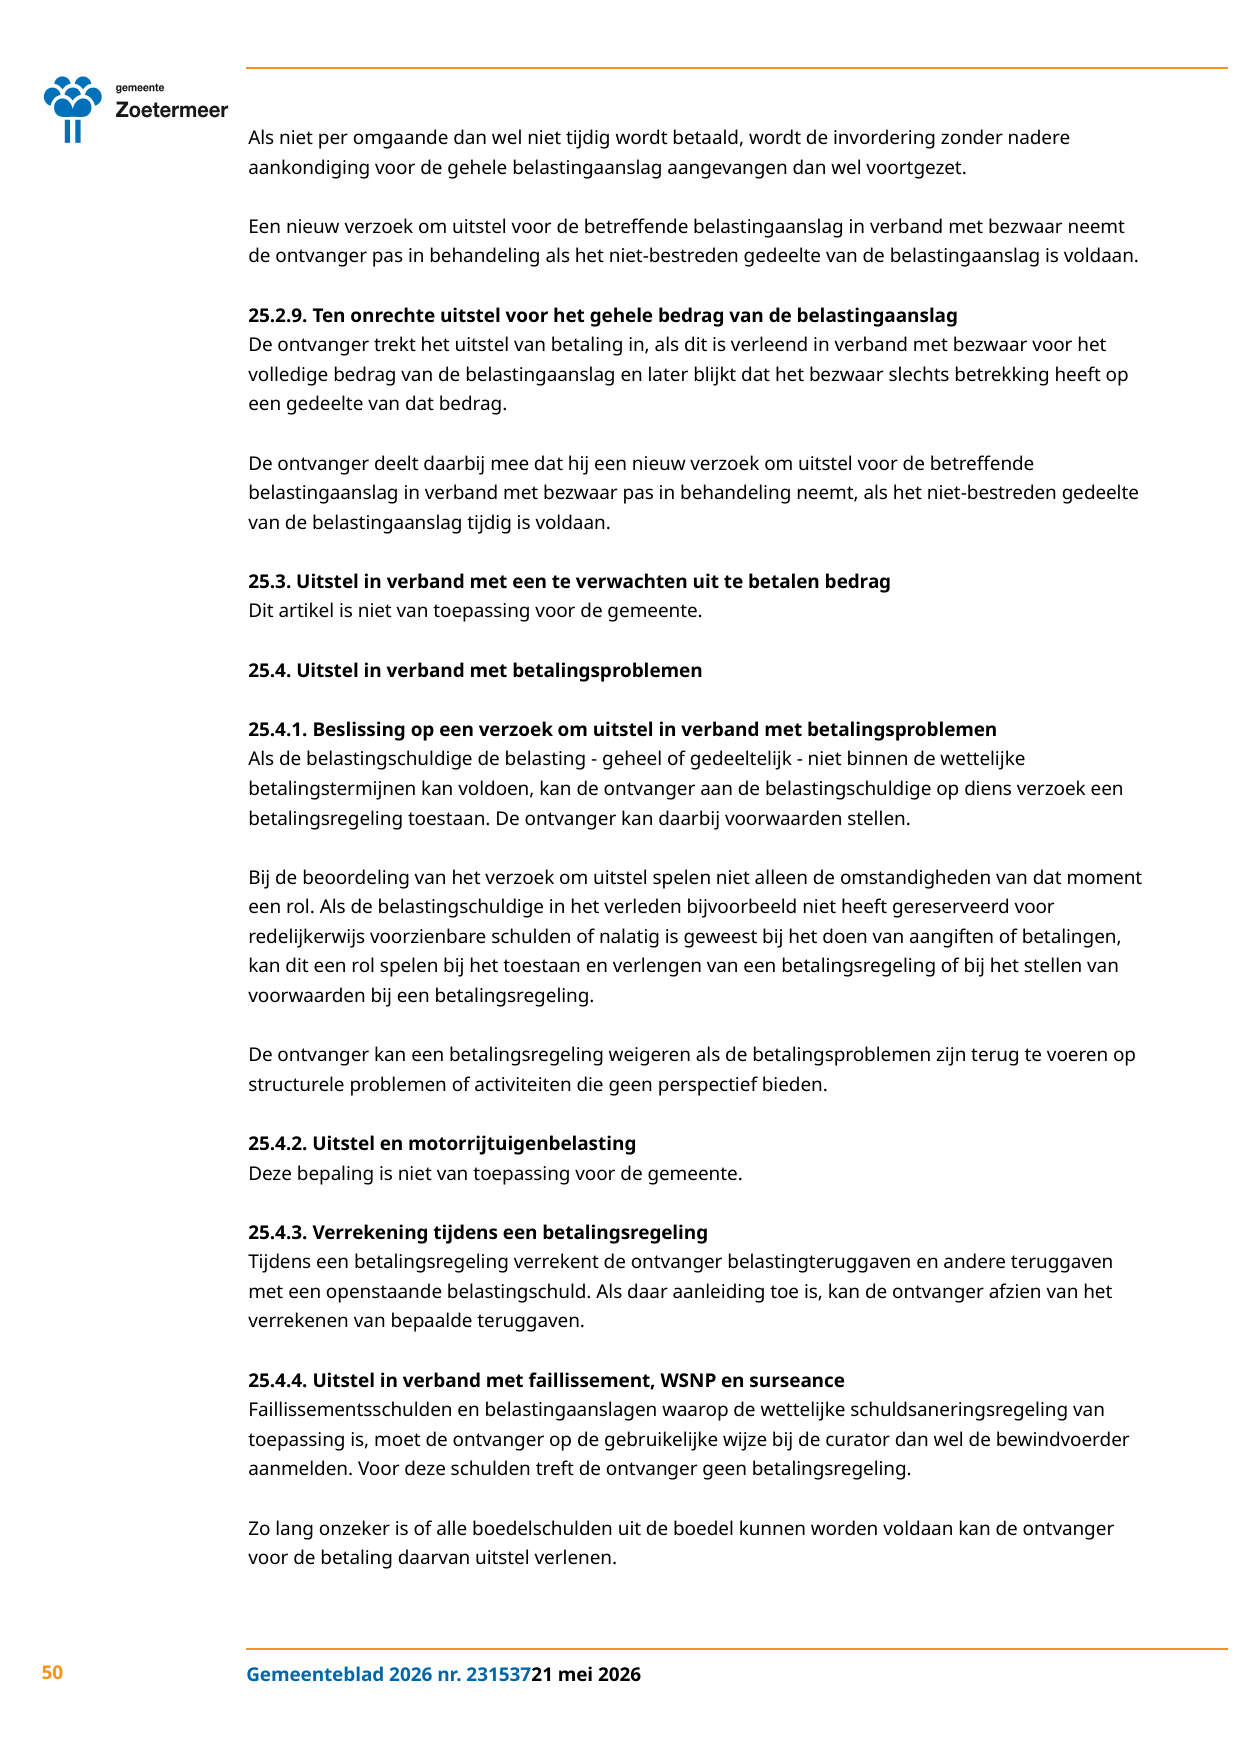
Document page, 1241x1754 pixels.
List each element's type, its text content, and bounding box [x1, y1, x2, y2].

text Bij de beoordeling van het verzoek om uitstel spelen niet alleen de omstandigheden van dat moment een rol. Als de belastingschuldige in het verleden bijvoorbeeld niet heeft gereserveerd voor redelijkerwijs voorzienbare schulden of nalatig is geweest bij het doen van aangiften of betalingen, kan dit een rol spelen bij het toestaan en verlengen van een betalingsregeling of bij het stellen van voorwaarden bij een betalingsregeling. [248, 864, 1152, 1008]
text Deze bepaling is niet van toepassing voor de gemeente. [248, 1160, 1152, 1186]
text Faillissementsschulden en belastingaanslagen waarop de wettelijke schuldsaneringsregeling van toepassing is, moet de ontvanger op de gebruikelijke wijze bij de curator dan wel de bewindvoerder aanmelden. Voor deze schulden treft de ontvanger geen betalingsregeling. [248, 1396, 1152, 1481]
text 25.2.9. Ten onrechte uitstel voor het gehele bedrag van de belastingaanslag [248, 302, 1152, 328]
text Een nieuw verzoek om uitstel voor de betreffende belastingaanslag in verband met bezwaar neemt de ontvanger pas in behandeling als het niet-bestreden gedeelte van de belastingaanslag is voldaan. [248, 213, 1152, 268]
text De ontvanger kan een betalingsregeling weigeren als de betalingsproblemen zijn terug te voeren op structurele problemen of activiteiten die geen perspectief bieden. [248, 1041, 1152, 1097]
text Tijdens een betalingsregeling verrekent de ontvanger belastingteruggaven en andere teruggaven met een openstaande belastingschuld. Als daar aanleiding toe is, kan de ontvanger afzien van het verrekenen van bepaalde teruggaven. [248, 1248, 1152, 1333]
text Als niet per omgaande dan wel niet tijdig wordt betaald, wordt de invordering zonder nadere aankondiging voor de gehele belastingaanslag aangevangen dan wel voortgezet. [248, 124, 1152, 180]
picture [41, 47, 231, 172]
text De ontvanger deelt daarbij mee dat hij een nieuw verzoek om uitstel voor de betreffende belastingaanslag in verband met bezwaar pas in behandeling neemt, als het niet-bestreden gedeelte van de belastingaanslag tijdig is voldaan. [248, 450, 1152, 535]
text De ontvanger trekt het uitstel van betaling in, als dit is verleend in verband met bezwaar voor het volledige bedrag van de belastingaanslag en later blijkt dat het bezwaar slechts betrekking heeft op een gedeelte van dat bedrag. [248, 331, 1152, 416]
text 25.3. Uitstel in verband met een te verwachten uit te betalen bedrag [248, 568, 1152, 594]
text 25.4.4. Uitstel in verband met faillissement, WSNP en surseance [248, 1367, 1152, 1393]
text Dit artikel is niet van toepassing voor de gemeente. [248, 598, 1152, 623]
text 25.4.2. Uitstel en motorrijtuigenbelasting [248, 1130, 1152, 1156]
text 25.4.1. Beslissing op een verzoek om uitstel in verband met betalingsproblemen [248, 716, 1152, 742]
text Zo lang onzeker is of alle boedelschulden uit de boedel kunnen worden voldaan kan de ontvanger voor de betaling daarvan uitstel verlenen. [248, 1515, 1152, 1570]
text 25.4.3. Verrekening tijdens een betalingsregeling [248, 1219, 1152, 1245]
text 25.4. Uitstel in verband met betalingsproblemen [248, 657, 1152, 683]
text Als de belastingschuldige de belasting - geheel of gedeeltelijk - niet binnen de wettelijke betalingstermijnen kan voldoen, kan de ontvanger aan de belastingschuldige op diens verzoek een betalingsregeling toestaan. De ontvanger kan daarbij voorwaarden stellen. [248, 746, 1152, 831]
